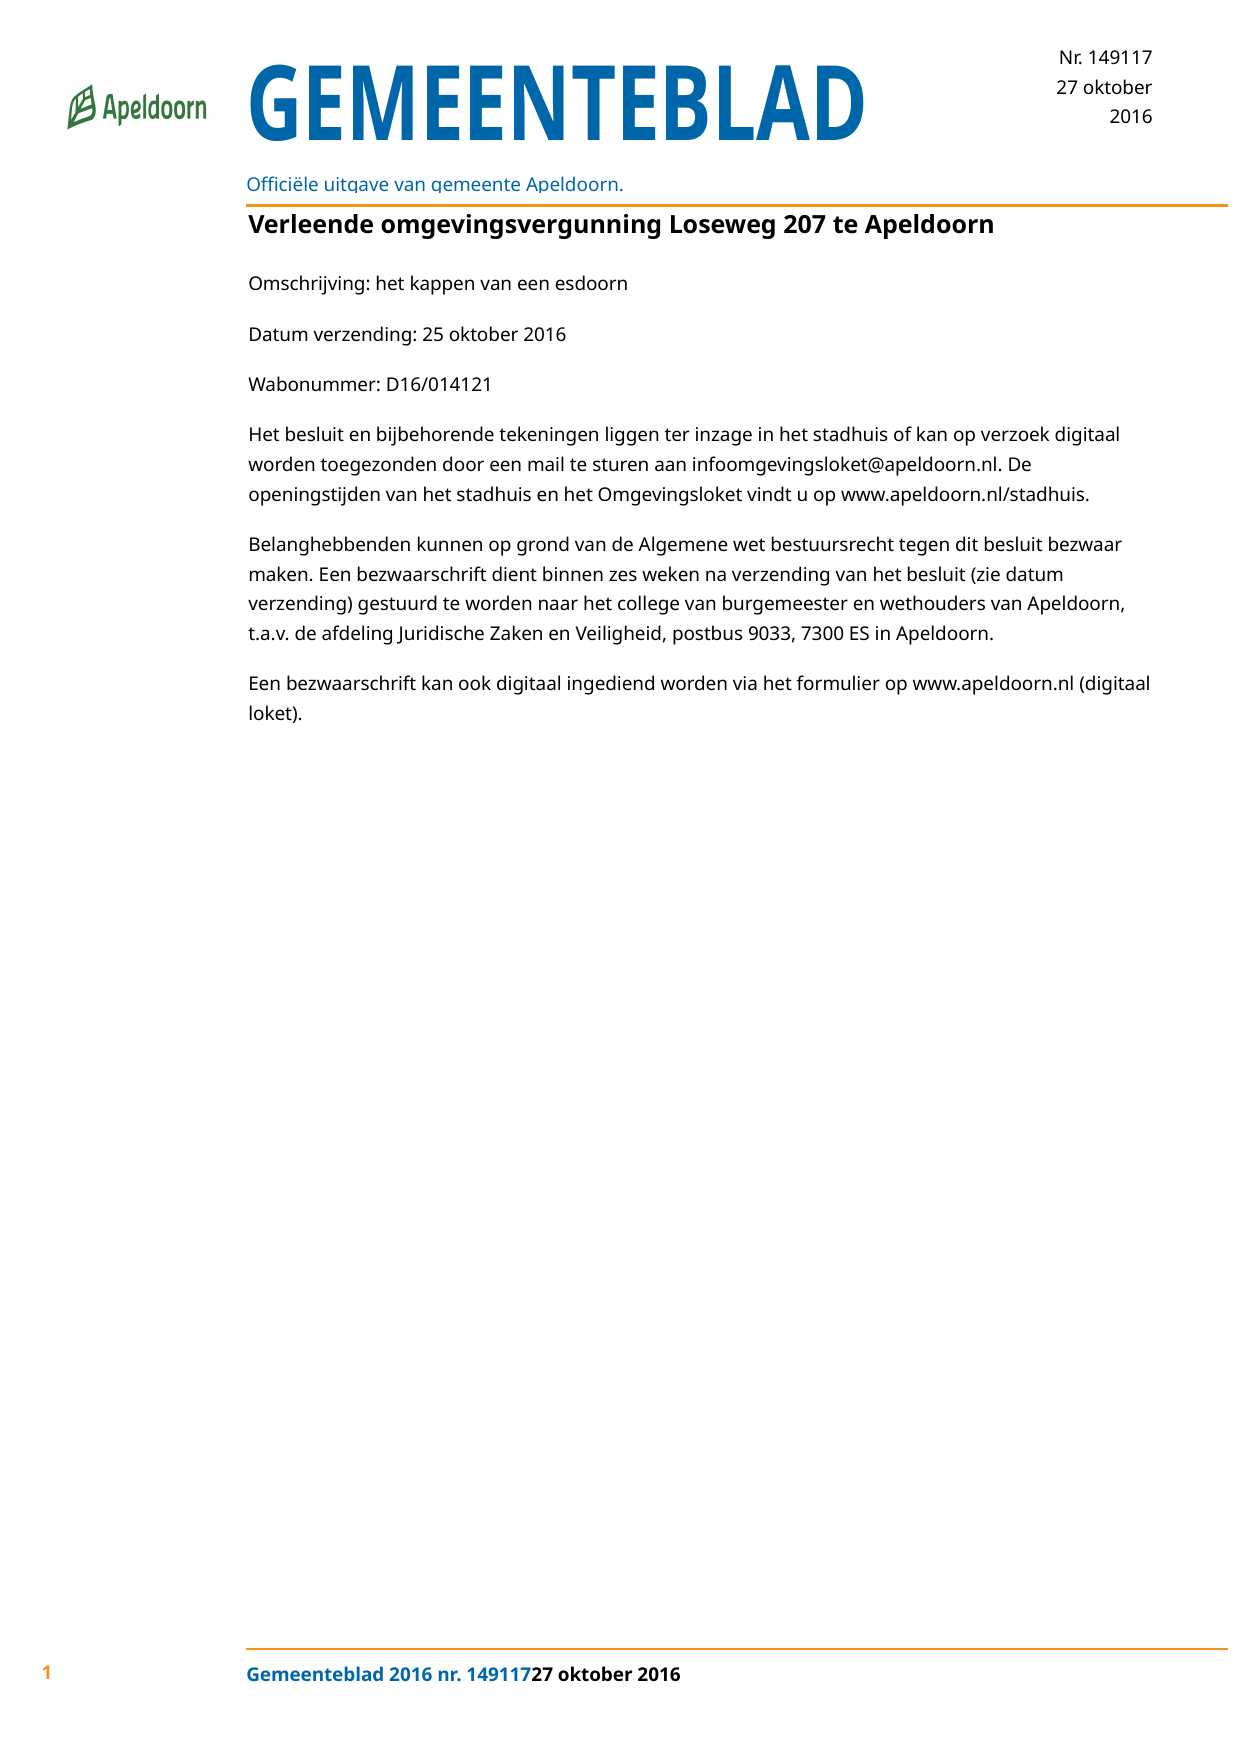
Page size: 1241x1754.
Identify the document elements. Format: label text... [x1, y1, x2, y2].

text Omschrijving: het kappen van een esdoorn [248, 270, 1152, 296]
picture [41, 47, 231, 172]
text Het besluit en bijbehorende tekeningen liggen ter inzage in het stadhuis of kan op verzoek digitaal worden toegezonden door een mail te sturen aan infoomgevingsloket@apeldoorn.nl. De openingstijden van het stadhuis en het Omgevingsloket vindt u op www.apeldoorn.nl/stadhuis. [248, 422, 1152, 506]
text Een bezwaarschrift kan ook digitaal ingediend worden via het formulier op www.apeldoorn.nl (digitaal loket). [248, 670, 1152, 726]
text Verleende omgevingsvergunning Loseweg 207 te Apeldoorn [248, 207, 1152, 241]
text Datum verzending: 25 oktober 2016 [248, 321, 1152, 346]
text Belanghebbenden kunnen op grond van de Algemene wet bestuursrecht tegen dit besluit bezwaar maken. Een bezwaarschrift dient binnen zes weken na verzending van het besluit (zie datum verzending) gestuurd te worden naar het college van burgemeester en wethouders van Apeldoorn, t.a.v. de afdeling Juridische Zaken en Veiligheid, postbus 9033, 7300 ES in Apeldoorn. [248, 531, 1152, 646]
text Wabonummer: D16/014121 [248, 371, 1152, 397]
